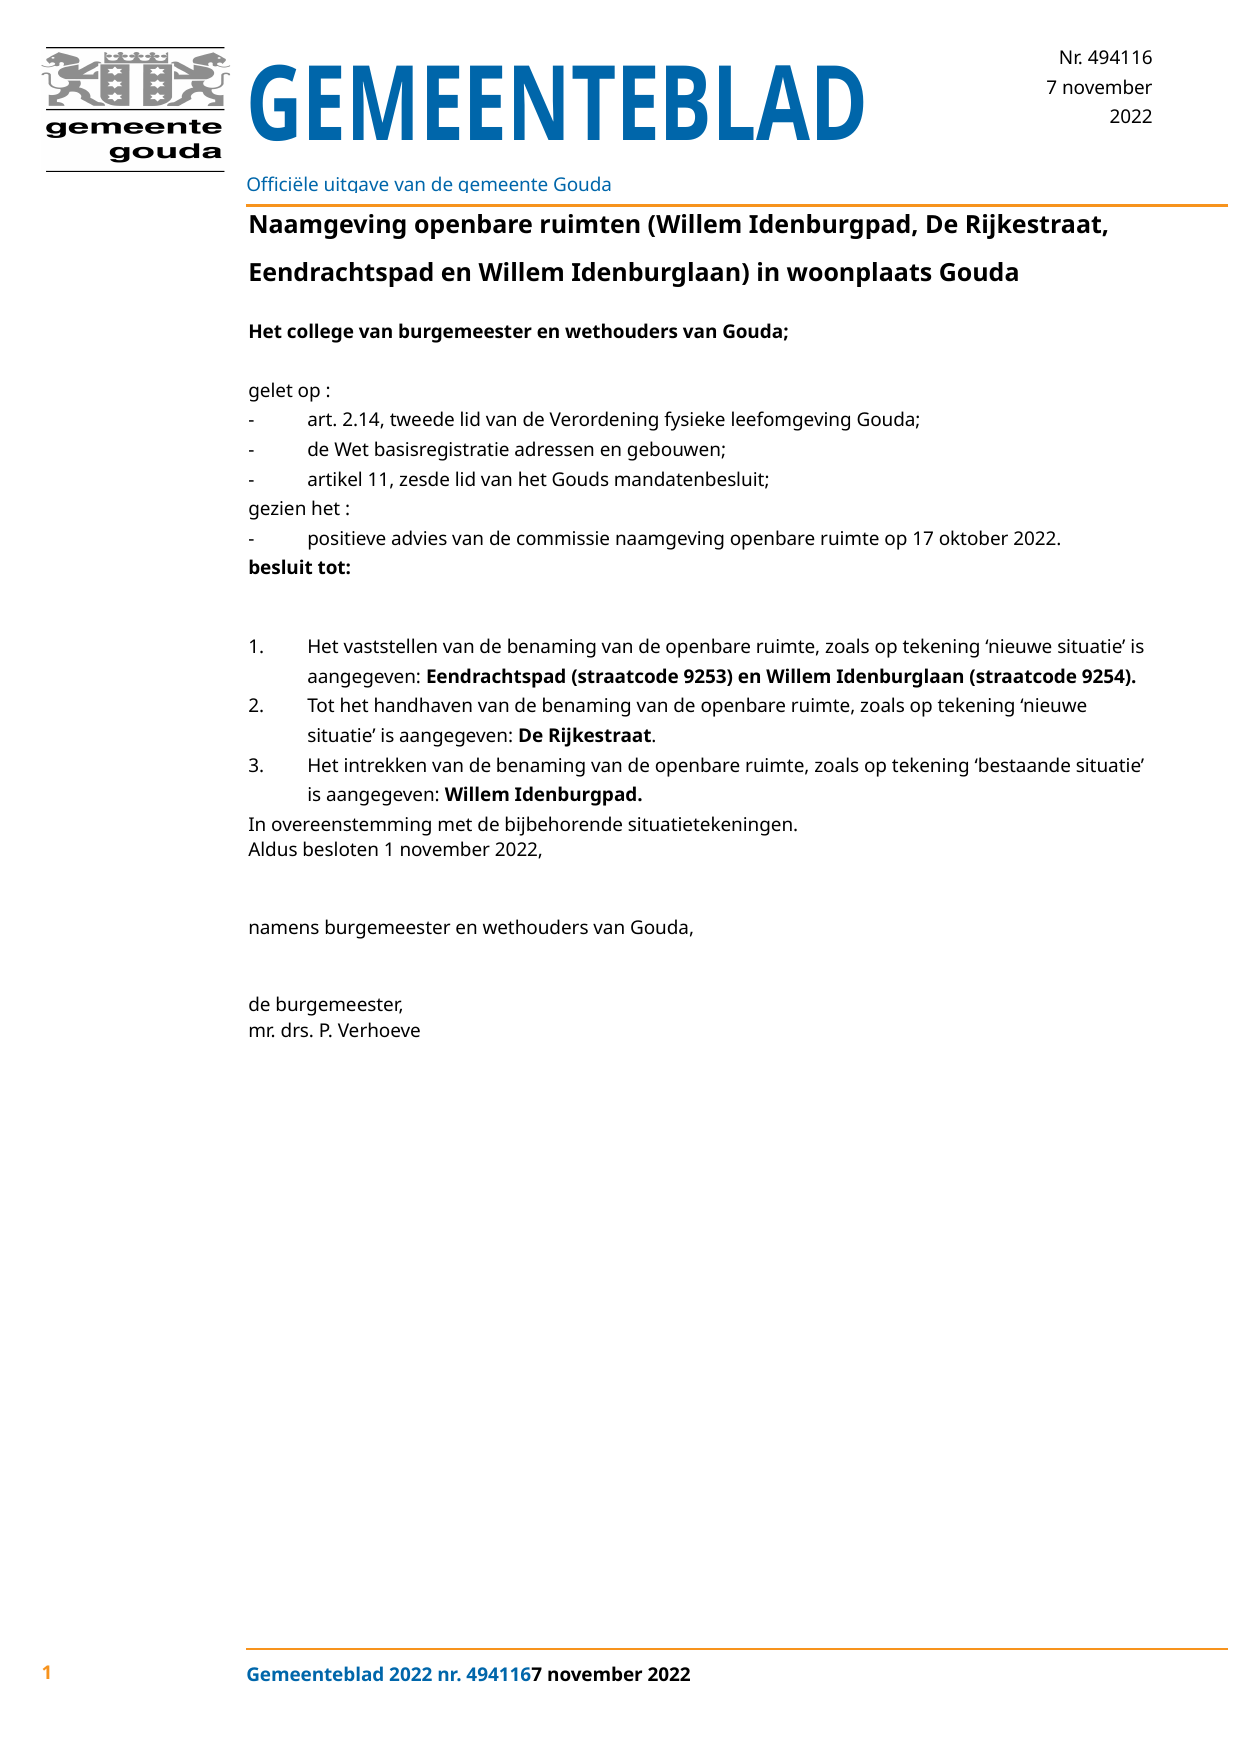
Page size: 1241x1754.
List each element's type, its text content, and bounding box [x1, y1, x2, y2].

text besluit tot: [248, 554, 1152, 580]
list Tot het handhaven van de benaming van de openbare ruimte, zoals op tekening ‘nieuwe situatie’ is aangegeven: De Rijkestraat. [248, 693, 1152, 748]
text mr. drs. P. Verhoeve [248, 1017, 1152, 1042]
list de Wet basisregistratie adressen en gebouwen; [248, 436, 1152, 462]
text Het college van burgemeester en wethouders van Gouda; [248, 318, 1152, 344]
text de burgemeester, [248, 991, 1152, 1017]
picture [41, 47, 231, 172]
text gezien het : [248, 495, 1152, 521]
text Aldus besloten 1 november 2022, [248, 837, 1152, 862]
list artikel 11, zesde lid van het Gouds mandatenbesluit; [248, 466, 1152, 492]
list Het vaststellen van de benaming van de openbare ruimte, zoals op tekening ‘nieuwe situatie’ is aangegeven: Eendrachtspad (straatcode 9253) en Willem Idenburglaan (straatcode 9254). [248, 633, 1152, 689]
list art. 2.14, tweede lid van de Verordening fysieke leefomgeving Gouda; [248, 407, 1152, 432]
text namens burgemeester en wethouders van Gouda, [248, 914, 1152, 939]
text Naamgeving openbare ruimten (Willem Idenburgpad, De Rijkestraat, Eendrachtspad en Willem Idenburglaan) in woonplaats Gouda [248, 207, 1152, 288]
list positieve advies van de commissie naamgeving openbare ruimte op 17 oktober 2022. [248, 525, 1152, 551]
text gelet op : [248, 377, 1152, 403]
text In overeenstemming met de bijbehorende situatietekeningen. [248, 811, 1152, 837]
list Het intrekken van de benaming van de openbare ruimte, zoals op tekening ‘bestaande situatie’ is aangegeven: Willem Idenburgpad. [248, 752, 1152, 807]
